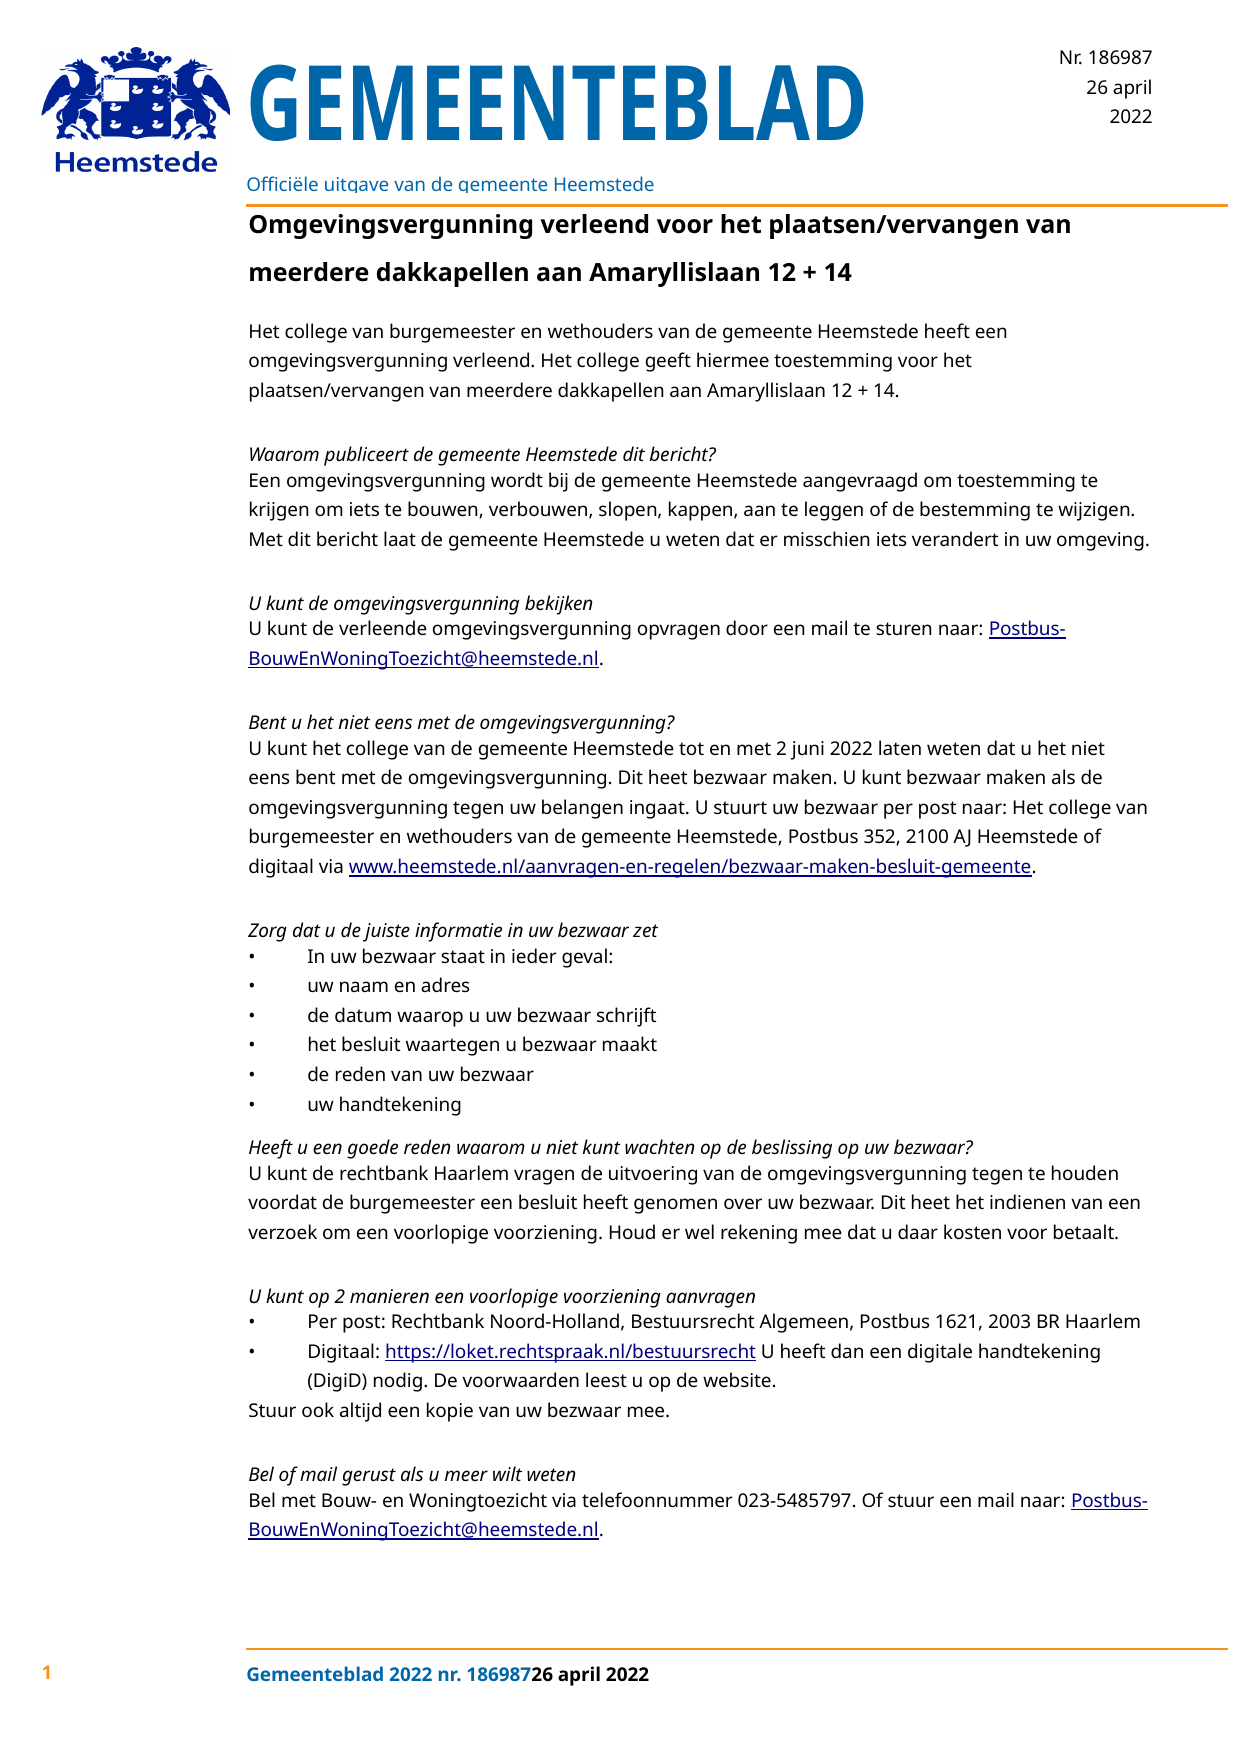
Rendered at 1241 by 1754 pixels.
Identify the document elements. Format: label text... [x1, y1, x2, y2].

list de reden van uw bezwaar [248, 1061, 1152, 1087]
list In uw bezwaar staat in ieder geval: [248, 943, 1152, 969]
list Per post: Rechtbank Noord-Holland, Bestuursrecht Algemeen, Postbus 1621, 2003 BR Haarlem [248, 1308, 1152, 1334]
list het besluit waartegen u bezwaar maakt [248, 1032, 1152, 1057]
text U kunt op 2 manieren een voorlopige voorziening aanvragen [248, 1283, 1152, 1308]
text Bent u het niet eens met de omgevingsvergunning? [248, 709, 1152, 735]
text U kunt de rechtbank Haarlem vragen de uitvoering van de omgevingsvergunning tegen te houden voordat de burgemeester een besluit heeft genomen over uw bezwaar. Dit heet het indienen van een verzoek om een voorlopige voorziening. Houd er wel rekening mee dat u daar kosten voor betaalt. [248, 1160, 1152, 1244]
text U kunt de omgevingsvergunning bekijken [248, 590, 1152, 616]
list uw naam en adres [248, 972, 1152, 998]
text U kunt de verleende omgevingsvergunning opvragen door een mail te sturen naar: Postbus-BouwEnWoningToezicht@heemstede.nl. [248, 616, 1152, 671]
text Omgevingsvergunning verleend voor het plaatsen/vervangen van meerdere dakkapellen aan Amaryllislaan 12 + 14 [248, 207, 1152, 288]
text Bel of mail gerust als u meer wilt weten [248, 1461, 1152, 1487]
text Heeft u een goede reden waarom u niet kunt wachten op de beslissing op uw bezwaar? [248, 1134, 1152, 1160]
list de datum waarop u uw bezwaar schrijft [248, 1002, 1152, 1028]
list Digitaal: https://loket.rechtspraak.nl/bestuursrecht U heeft dan een digitale handtekening (DigiD) nodig. De voorwaarden leest u op de website. [248, 1338, 1152, 1393]
text U kunt het college van de gemeente Heemstede tot en met 2 juni 2022 laten weten dat u het niet eens bent met de omgevingsvergunning. Dit heet bezwaar maken. U kunt bezwaar maken als de omgevingsvergunning tegen uw belangen ingaat. U stuurt uw bezwaar per post naar: Het college van burgemeester en wethouders van de gemeente Heemstede, Postbus 352, 2100 AJ Heemstede of digitaal via www.heemstede.nl/aanvragen-en-regelen/bezwaar-maken-besluit-gemeente. [248, 735, 1152, 879]
text Het college van burgemeester en wethouders van de gemeente Heemstede heeft een omgevingsvergunning verleend. Het college geeft hiermee toestemming voor het plaatsen/vervangen van meerdere dakkapellen aan Amaryllislaan 12 + 14. [248, 318, 1152, 403]
text Een omgevingsvergunning wordt bij de gemeente Heemstede aangevraagd om toestemming te krijgen om iets te bouwen, verbouwen, slopen, kappen, aan te leggen of de bestemming te wijzigen. Met dit bericht laat de gemeente Heemstede u weten dat er misschien iets verandert in uw omgeving. [248, 467, 1152, 552]
text Zorg dat u de juiste informatie in uw bezwaar zet [248, 917, 1152, 943]
text Waarom publiceert de gemeente Heemstede dit bericht? [248, 441, 1152, 467]
list uw handtekening [248, 1091, 1152, 1117]
text Stuur ook altijd een kopie van uw bezwaar mee. [248, 1397, 1152, 1423]
text Bel met Bouw- en Woningtoezicht via telefoonnummer 023-5485797. Of stuur een mail naar: Postbus-BouwEnWoningToezicht@heemstede.nl. [248, 1487, 1152, 1542]
picture [41, 47, 231, 172]
